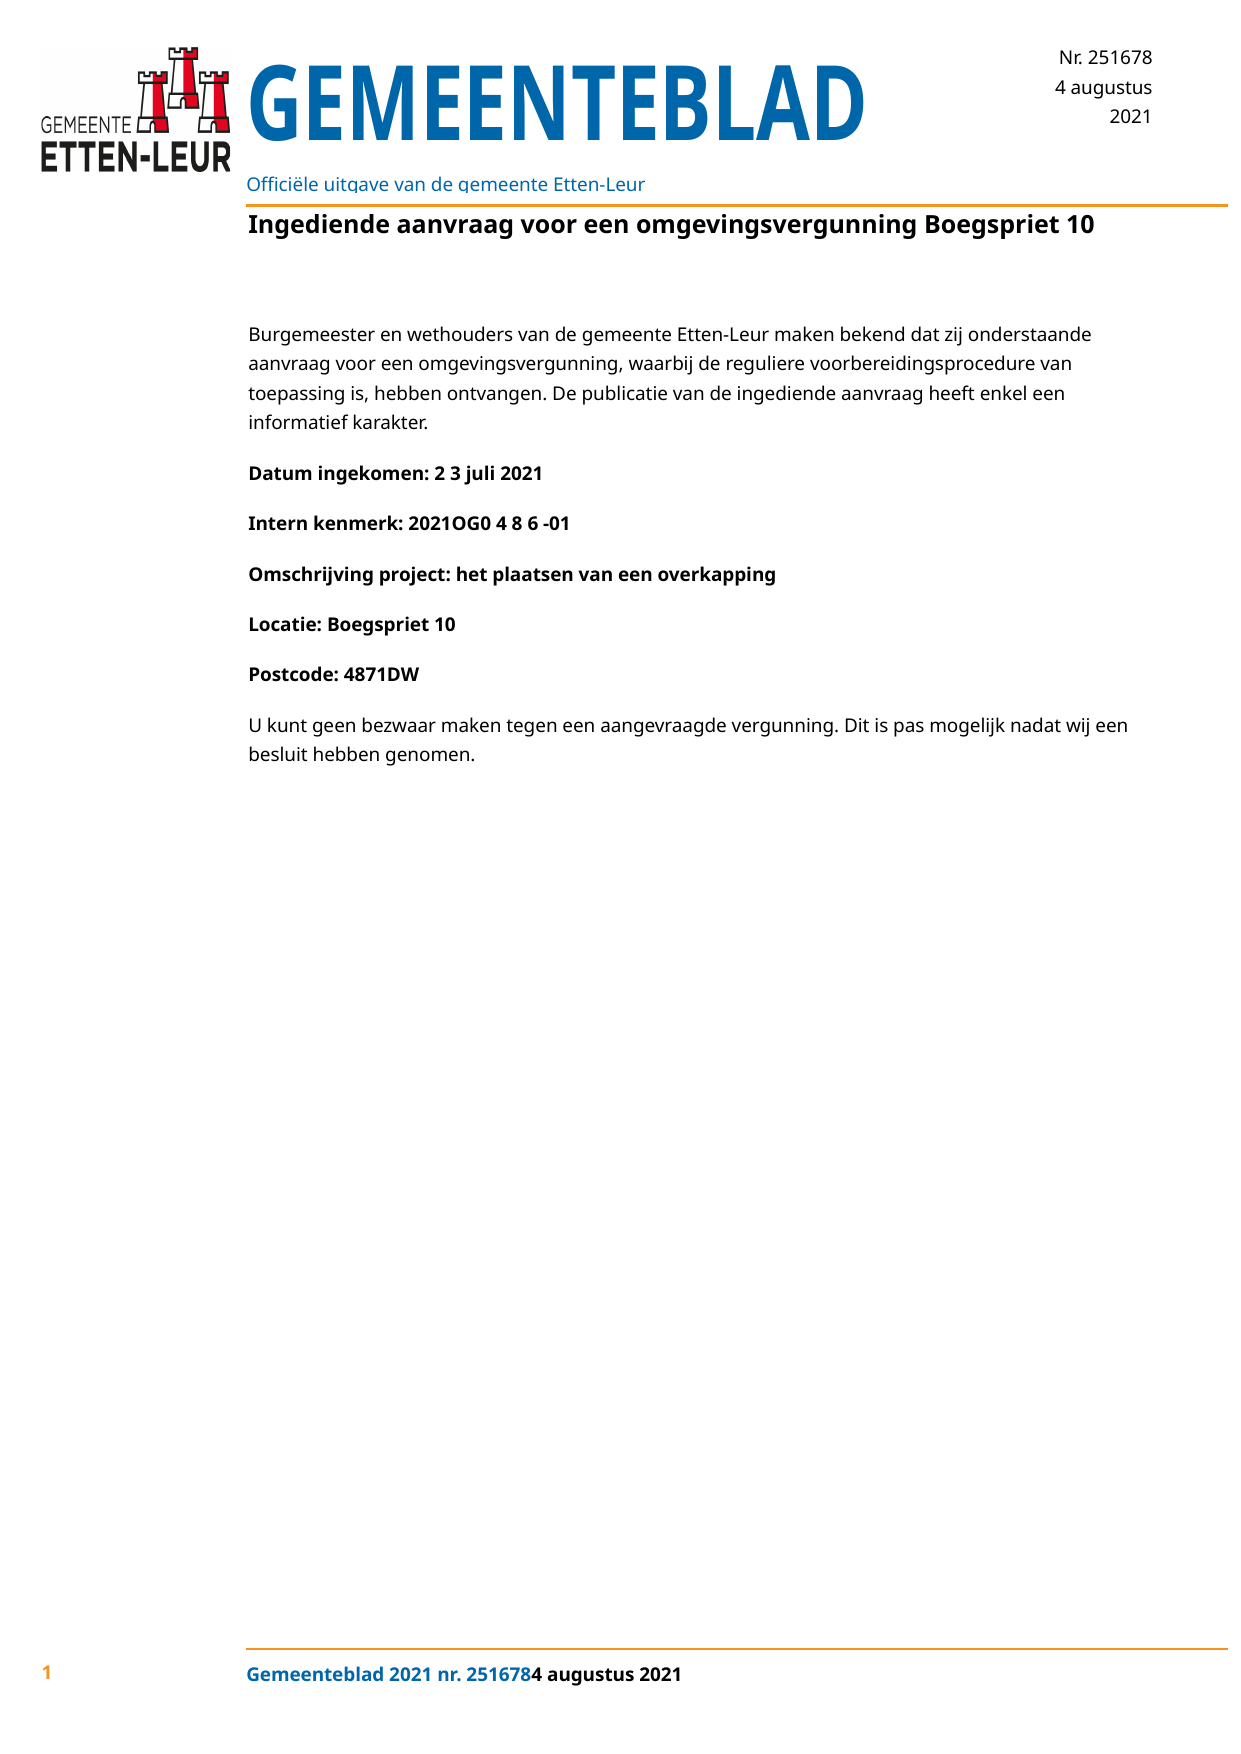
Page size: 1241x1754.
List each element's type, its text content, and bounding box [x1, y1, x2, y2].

text Omschrijving project: het plaatsen van een overkapping [248, 561, 1152, 586]
text Burgemeester en wethouders van de gemeente Etten-Leur maken bekend dat zij onderstaande aanvraag voor een omgevingsvergunning, waarbij de reguliere voorbereidingsprocedure van toepassing is, hebben ontvangen. De publicatie van de ingediende aanvraag heeft enkel een informatief karakter. [248, 321, 1152, 435]
text Locatie: Boegspriet 10 [248, 611, 1152, 637]
text Datum ingekomen: 2 3 juli 2021 [248, 460, 1152, 486]
picture [41, 47, 231, 172]
text Intern kenmerk: 2021OG0 4 8 6 -01 [248, 510, 1152, 536]
text Ingediende aanvraag voor een omgevingsvergunning Boegspriet 10 [248, 207, 1152, 241]
text Postcode: 4871DW [248, 662, 1152, 687]
text U kunt geen bezwaar maken tegen een aangevraagde vergunning. Dit is pas mogelijk nadat wij een besluit hebben genomen. [248, 712, 1152, 767]
